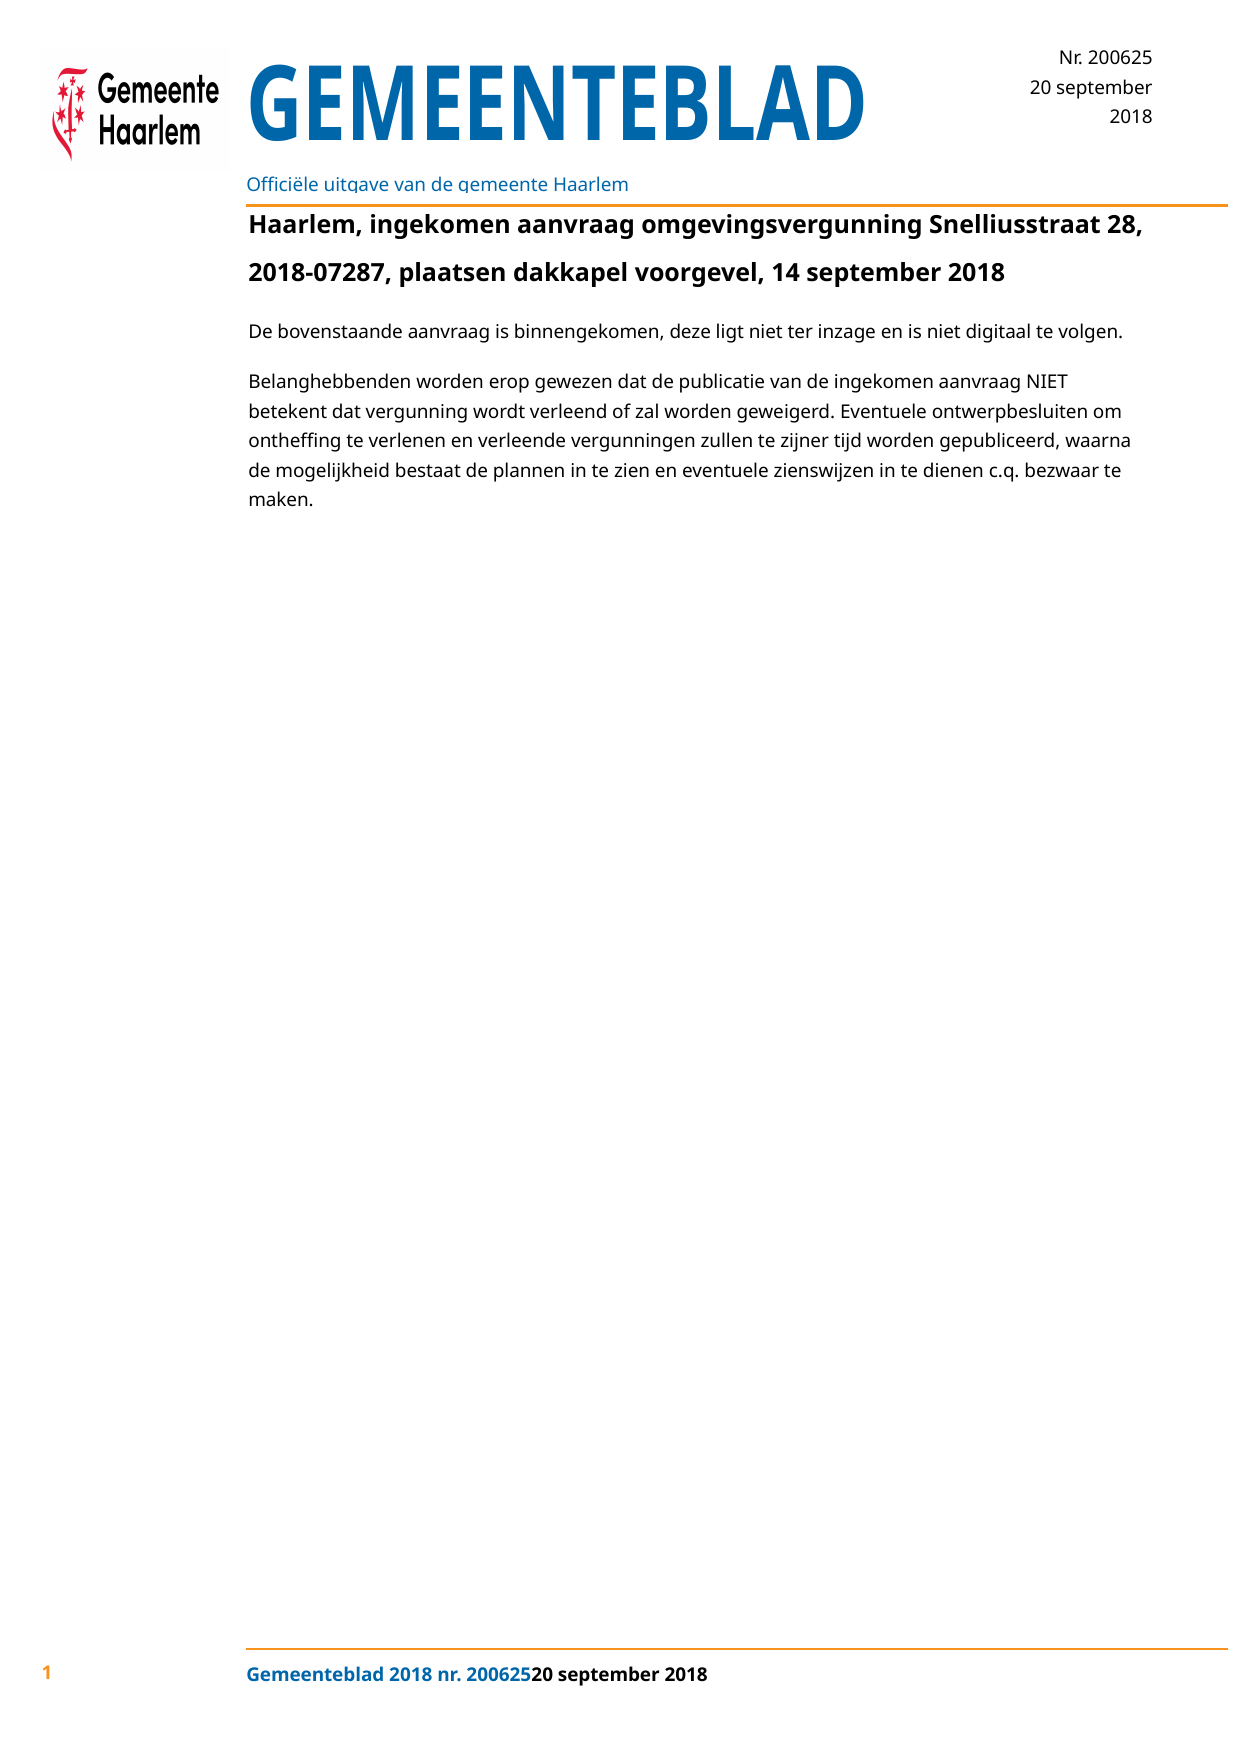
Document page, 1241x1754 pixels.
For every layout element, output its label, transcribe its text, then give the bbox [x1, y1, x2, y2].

picture [41, 47, 231, 172]
text Haarlem, ingekomen aanvraag omgevingsvergunning Snelliusstraat 28, 2018-07287, plaatsen dakkapel voorgevel, 14 september 2018 [248, 207, 1152, 288]
text De bovenstaande aanvraag is binnengekomen, deze ligt niet ter inzage en is niet digitaal te volgen. [248, 318, 1152, 344]
text Belanghebbenden worden erop gewezen dat de publicatie van de ingekomen aanvraag NIET betekent dat vergunning wordt verleend of zal worden geweigerd. Eventuele ontwerpbesluiten om ontheffing te verlenen en verleende vergunningen zullen te zijner tijd worden gepubliceerd, waarna de mogelijkheid bestaat de plannen in te zien en eventuele zienswijzen in te dienen c.q. bezwaar te maken. [248, 368, 1152, 512]
